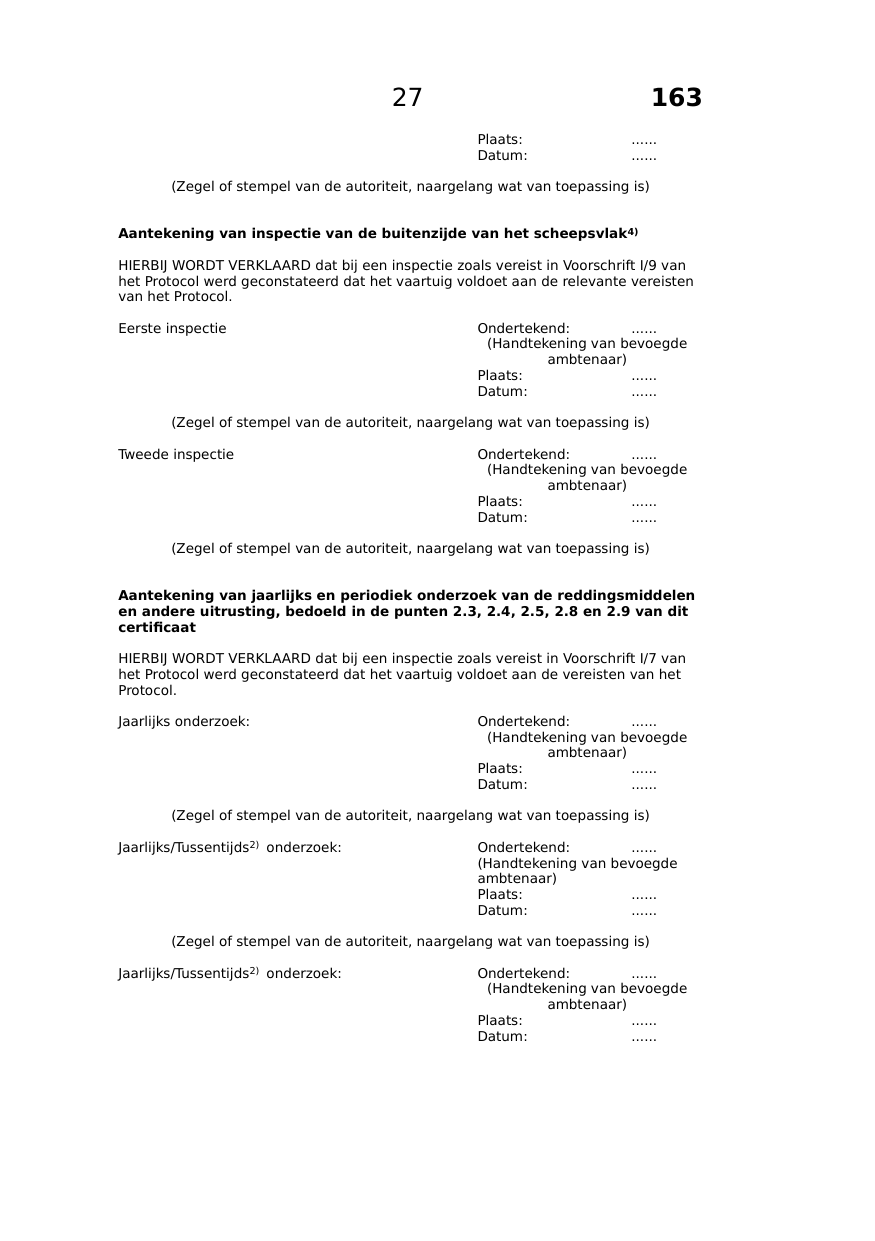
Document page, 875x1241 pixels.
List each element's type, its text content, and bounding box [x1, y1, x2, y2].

table_cell [348, 163, 471, 179]
table_cell [348, 793, 471, 808]
table_cell [195, 195, 348, 211]
table_cell [348, 635, 471, 651]
table_cell [195, 557, 348, 572]
table_cell [348, 903, 471, 918]
table_cell Plaats: [471, 761, 625, 777]
table_cell [625, 1044, 703, 1060]
table_cell [195, 509, 348, 525]
table_cell ...... [625, 966, 703, 981]
table_cell [118, 211, 195, 226]
table_cell [118, 431, 195, 446]
table_cell [118, 336, 195, 368]
table_cell [195, 242, 348, 258]
table_cell [348, 981, 471, 1013]
table_cell [348, 557, 471, 572]
table_cell ...... [625, 368, 703, 383]
table_cell ...... [625, 887, 703, 903]
table_cell ...... [625, 777, 703, 792]
table_cell ...... [625, 840, 703, 855]
table_cell [471, 242, 625, 258]
table_cell [471, 793, 625, 808]
table_cell [348, 1044, 471, 1060]
table_cell [195, 148, 348, 163]
table_cell ...... [625, 132, 703, 148]
table_cell (Zegel of stempel van de autoriteit, naargelang wat van toepassing is) [118, 179, 703, 195]
table_cell (Handtekening van bevoegde ambtenaar) [471, 336, 703, 368]
table_cell [195, 132, 348, 148]
table_cell [471, 1044, 625, 1060]
table_cell [195, 918, 348, 934]
table_cell Tweede inspectie [118, 446, 471, 462]
table_cell [348, 730, 471, 761]
table_cell [348, 918, 471, 934]
table_cell [348, 462, 471, 494]
table_cell [118, 384, 195, 399]
table_cell [348, 509, 471, 525]
table_cell [471, 918, 625, 934]
table_cell (Zegel of stempel van de autoriteit, naargelang wat van toepassing is) [118, 541, 703, 557]
table_cell [625, 824, 703, 840]
table_cell [118, 824, 195, 840]
table_cell [348, 132, 471, 148]
table_cell [118, 777, 195, 792]
table_cell [118, 494, 195, 509]
table_cell Datum: [471, 1029, 625, 1044]
table_cell [118, 557, 195, 572]
table_cell [195, 368, 348, 383]
table_cell Plaats: [471, 368, 625, 383]
table_cell Plaats: [471, 132, 625, 148]
table_cell [118, 981, 195, 1013]
table_cell [348, 384, 471, 399]
table_cell (Zegel of stempel van de autoriteit, naargelang wat van toepassing is) [118, 934, 703, 950]
table_cell [348, 525, 471, 541]
table_cell [625, 950, 703, 966]
table_cell [348, 572, 471, 588]
table_cell [625, 305, 703, 321]
table_cell [471, 950, 625, 966]
table_cell [195, 903, 348, 918]
table_cell [195, 950, 348, 966]
table_cell [348, 1029, 471, 1044]
table_cell [471, 163, 625, 179]
table_cell [625, 918, 703, 934]
table_cell [118, 730, 195, 761]
table_cell [118, 572, 195, 588]
table_cell [471, 635, 625, 651]
table_cell [625, 793, 703, 808]
table_cell (Handtekening van bevoegde ambtenaar) [471, 855, 703, 887]
table_cell ...... [625, 148, 703, 163]
table_cell [195, 305, 348, 321]
table_cell [471, 572, 625, 588]
table_cell [348, 336, 471, 368]
table_cell [195, 793, 348, 808]
table_cell [195, 698, 348, 714]
table_cell [195, 494, 348, 509]
table_cell Jaarlijks onderzoek: [118, 714, 471, 729]
table_cell [471, 525, 625, 541]
table_cell [195, 730, 348, 761]
table_cell [348, 855, 471, 887]
table_cell [118, 1029, 195, 1044]
table_cell [195, 635, 348, 651]
table_cell [625, 431, 703, 446]
table_cell ...... [625, 761, 703, 777]
table_cell [348, 950, 471, 966]
table_cell ...... [625, 903, 703, 918]
table_cell [625, 195, 703, 211]
table_cell [348, 698, 471, 714]
table_cell [348, 761, 471, 777]
table_cell Aantekening van inspectie van de buitenzijde van het scheepsvlak4) [118, 226, 703, 242]
table_cell [118, 793, 195, 808]
table_cell [348, 1013, 471, 1028]
table_cell Aantekening van jaarlijks en periodiek onderzoek van de reddingsmiddelen en andere uitrusting, bedoeld in de punten 2.3, 2.4, 2.5, 2.8 en 2.9 van dit certificaat [118, 588, 703, 635]
table_cell [348, 777, 471, 792]
table_cell [625, 557, 703, 572]
table_cell ...... [625, 509, 703, 525]
table_cell [118, 635, 195, 651]
table_cell [348, 195, 471, 211]
table_cell ...... [625, 446, 703, 462]
table_cell [348, 242, 471, 258]
table_cell Datum: [471, 384, 625, 399]
table_cell [625, 698, 703, 714]
table_cell [118, 761, 195, 777]
table_cell [471, 399, 625, 415]
table_cell Datum: [471, 148, 625, 163]
table_cell [118, 950, 195, 966]
table_cell [625, 525, 703, 541]
table_cell [195, 525, 348, 541]
table_cell Eerste inspectie [118, 321, 471, 336]
table_cell ...... [625, 1013, 703, 1028]
table_cell [471, 824, 625, 840]
table_cell [348, 368, 471, 383]
table_cell [118, 1044, 195, 1060]
table_cell ...... [625, 494, 703, 509]
table_cell [118, 509, 195, 525]
table_cell [195, 163, 348, 179]
table_cell [195, 1029, 348, 1044]
table_cell [348, 305, 471, 321]
table_cell [348, 148, 471, 163]
table_cell [195, 1013, 348, 1028]
table_cell [348, 887, 471, 903]
table_cell Ondertekend: [471, 714, 625, 729]
table_cell Plaats: [471, 887, 625, 903]
table_cell [118, 525, 195, 541]
table_cell [195, 887, 348, 903]
table_cell [471, 698, 625, 714]
table_cell Ondertekend: [471, 446, 625, 462]
table_cell [625, 242, 703, 258]
table_cell [195, 572, 348, 588]
table_cell [195, 384, 348, 399]
table_cell ...... [625, 1029, 703, 1044]
table_cell (Handtekening van bevoegde ambtenaar) [471, 981, 703, 1013]
table_cell [118, 368, 195, 383]
table_cell [195, 336, 348, 368]
table_cell Datum: [471, 777, 625, 792]
table_cell Ondertekend: [471, 966, 625, 981]
table_cell [118, 195, 195, 211]
table_cell [118, 399, 195, 415]
table_cell [118, 1013, 195, 1028]
table_cell (Handtekening van bevoegde ambtenaar) [471, 462, 703, 494]
table_cell [348, 824, 471, 840]
table_cell ...... [625, 384, 703, 399]
table_cell [348, 211, 471, 226]
table_cell [348, 431, 471, 446]
table_cell [118, 163, 195, 179]
table_cell [118, 698, 195, 714]
table_cell Ondertekend: [471, 840, 625, 855]
table_cell HIERBIJ WORDT VERKLAARD dat bij een inspectie zoals vereist in Voorschrift I/9 van het Protocol werd geconstateerd dat het vaartuig voldoet aan de relevante vereisten van het Protocol. [118, 258, 703, 305]
table_cell Plaats: [471, 494, 625, 509]
table_cell [118, 887, 195, 903]
table_cell [471, 195, 625, 211]
table_cell [625, 572, 703, 588]
table_cell Jaarlijks/Tussentijds2) onderzoek: [118, 840, 471, 855]
table_cell [118, 305, 195, 321]
table_cell [625, 211, 703, 226]
table_cell [118, 148, 195, 163]
table_cell [118, 903, 195, 918]
table_cell (Zegel of stempel van de autoriteit, naargelang wat van toepassing is) [118, 415, 703, 431]
table_cell [471, 431, 625, 446]
table_cell [195, 824, 348, 840]
table_cell (Handtekening van bevoegde ambtenaar) [471, 730, 703, 761]
table_cell Plaats: [471, 1013, 625, 1028]
table_cell [471, 557, 625, 572]
table_cell [118, 132, 195, 148]
table_cell [195, 1044, 348, 1060]
table_cell [348, 399, 471, 415]
table_cell [625, 399, 703, 415]
table_cell [195, 777, 348, 792]
table_cell [625, 163, 703, 179]
table_cell [195, 855, 348, 887]
table_cell [118, 462, 195, 494]
table_cell [471, 211, 625, 226]
table_cell HIERBIJ WORDT VERKLAARD dat bij een inspectie zoals vereist in Voorschrift I/7 van het Protocol werd geconstateerd dat het vaartuig voldoet aan de vereisten van het Protocol. [118, 651, 703, 698]
table_cell ...... [625, 714, 703, 729]
table_cell [195, 431, 348, 446]
table_cell [118, 242, 195, 258]
table_cell Jaarlijks/Tussentijds2) onderzoek: [118, 966, 471, 981]
table_cell [118, 918, 195, 934]
table_cell [195, 981, 348, 1013]
table_cell Ondertekend: [471, 321, 625, 336]
table_cell Datum: [471, 903, 625, 918]
table_cell [195, 462, 348, 494]
table_cell ...... [625, 321, 703, 336]
table_cell [195, 399, 348, 415]
table_cell [471, 305, 625, 321]
table_cell [195, 211, 348, 226]
table_cell [348, 494, 471, 509]
table_cell [195, 761, 348, 777]
table_cell Datum: [471, 509, 625, 525]
table_cell [118, 855, 195, 887]
table_cell [625, 635, 703, 651]
table_cell (Zegel of stempel van de autoriteit, naargelang wat van toepassing is) [118, 808, 703, 824]
